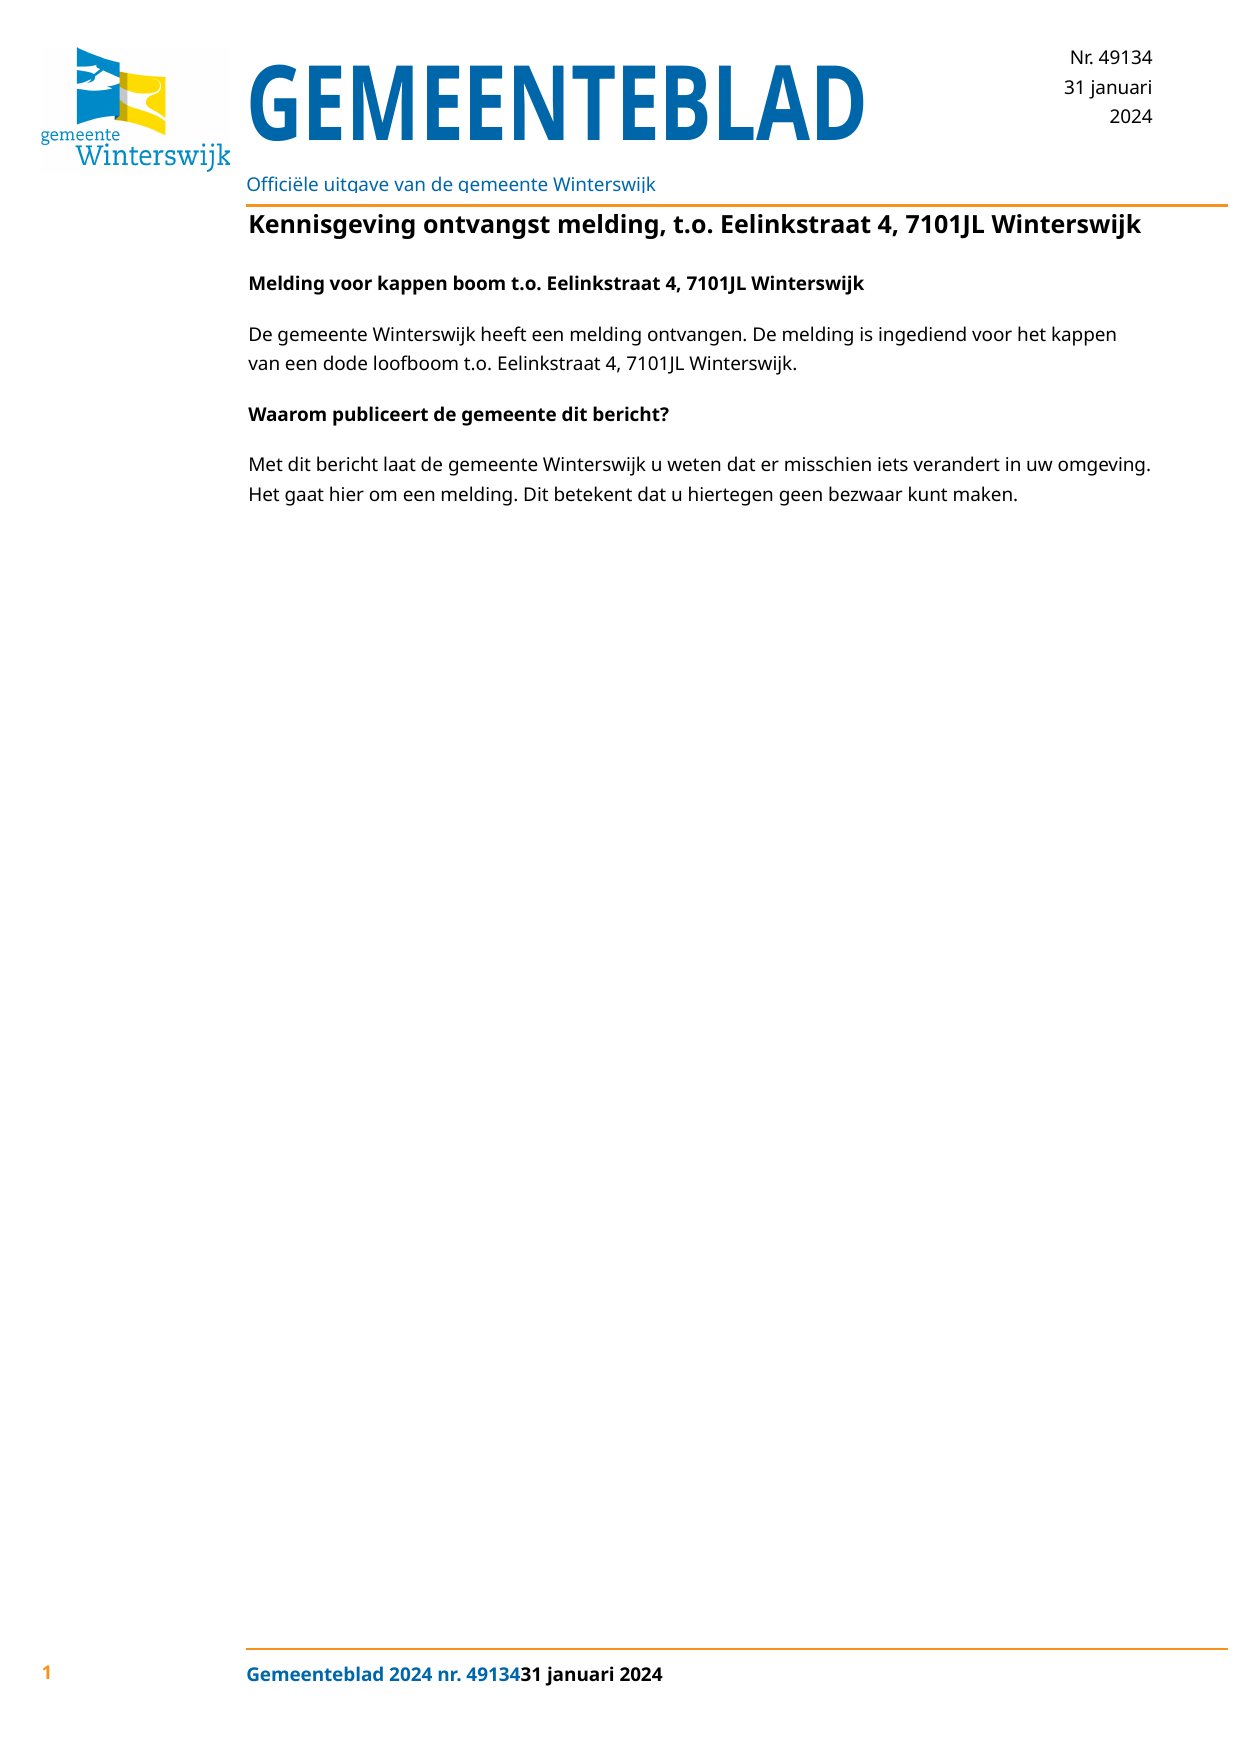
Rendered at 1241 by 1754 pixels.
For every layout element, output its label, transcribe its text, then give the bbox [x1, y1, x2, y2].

text Waarom publiceert de gemeente dit bericht? [248, 401, 1152, 426]
picture [41, 47, 231, 172]
text Melding voor kappen boom t.o. Eelinkstraat 4, 7101JL Winterswijk [248, 270, 1152, 296]
text Kennisgeving ontvangst melding, t.o. Eelinkstraat 4, 7101JL Winterswijk [248, 207, 1152, 241]
text Met dit bericht laat de gemeente Winterswijk u weten dat er misschien iets verandert in uw omgeving. Het gaat hier om een melding. Dit betekent dat u hiertegen geen bezwaar kunt maken. [248, 451, 1152, 506]
text De gemeente Winterswijk heeft een melding ontvangen. De melding is ingediend voor het kappen van een dode loofboom t.o. Eelinkstraat 4, 7101JL Winterswijk. [248, 321, 1152, 376]
picture [225, 153, 231, 162]
